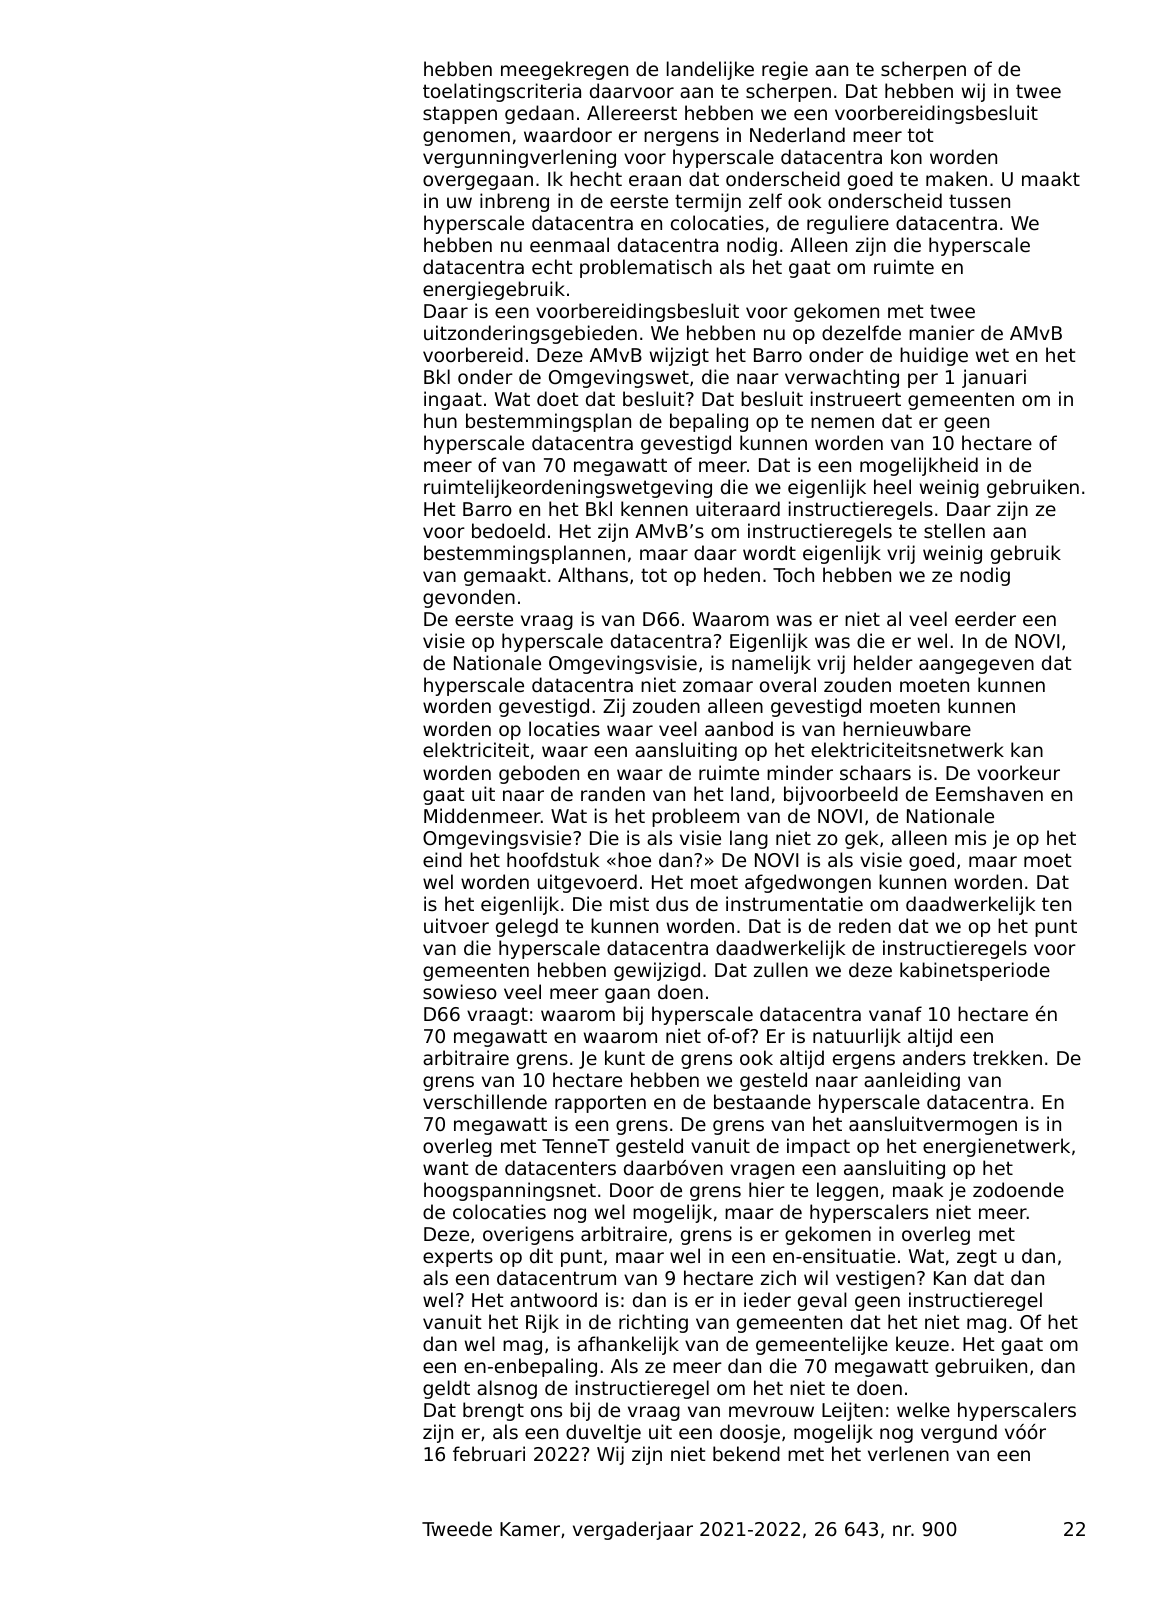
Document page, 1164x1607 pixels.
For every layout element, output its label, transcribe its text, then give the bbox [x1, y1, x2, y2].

text Daar is een voorbereidingsbesluit voor gekomen met twee uitzonderingsgebieden. We hebben nu op dezelfde manier de AMvB voorbereid. Deze AMvB wijzigt het Barro onder de huidige wet en het Bkl onder de Omgevingswet, die naar verwachting per 1 januari ingaat. Wat doet dat besluit? Dat besluit instrueert gemeenten om in hun bestemmingsplan de bepaling op te nemen dat er geen hyperscale datacentra gevestigd kunnen worden van 10 hectare of meer of van 70 megawatt of meer. Dat is een mogelijkheid in de ruimtelijkeordeningswetgeving die we eigenlijk heel weinig gebruiken. Het Barro en het Bkl kennen uiteraard instructieregels. Daar zijn ze voor bedoeld. Het zijn AMvB’s om instructieregels te stellen aan bestemmingsplannen, maar daar wordt eigenlijk vrij weinig gebruik van gemaakt. Althans, tot op heden. Toch hebben we ze nodig gevonden. [422, 301, 1087, 608]
text hebben meegekregen de landelijke regie aan te scherpen of de toelatingscriteria daarvoor aan te scherpen. Dat hebben wij in twee stappen gedaan. Allereerst hebben we een voorbereidingsbesluit genomen, waardoor er nergens in Nederland meer tot vergunningverlening voor hyperscale datacentra kon worden overgegaan. Ik hecht eraan dat onderscheid goed te maken. U maakt in uw inbreng in de eerste termijn zelf ook onderscheid tussen hyperscale datacentra en colocaties, de reguliere datacentra. We hebben nu eenmaal datacentra nodig. Alleen zijn die hyperscale datacentra echt problematisch als het gaat om ruimte en energiegebruik. [422, 59, 1087, 301]
text Dat brengt ons bij de vraag van mevrouw Leijten: welke hyperscalers zijn er, als een duveltje uit een doosje, mogelijk nog vergund vóór 16 februari 2022? Wij zijn niet bekend met het verlenen van een [422, 1400, 1087, 1466]
text De eerste vraag is van D66. Waarom was er niet al veel eerder een visie op hyperscale datacentra? Eigenlijk was die er wel. In de NOVI, de Nationale Omgevingsvisie, is namelijk vrij helder aangegeven dat hyperscale datacentra niet zomaar overal zouden moeten kunnen worden gevestigd. Zij zouden alleen gevestigd moeten kunnen worden op locaties waar veel aanbod is van hernieuwbare elektriciteit, waar een aansluiting op het elektriciteitsnetwerk kan worden geboden en waar de ruimte minder schaars is. De voorkeur gaat uit naar de randen van het land, bijvoorbeeld de Eemshaven en Middenmeer. Wat is het probleem van de NOVI, de Nationale Omgevingsvisie? Die is als visie lang niet zo gek, alleen mis je op het eind het hoofdstuk «hoe dan?» De NOVI is als visie goed, maar moet wel worden uitgevoerd. Het moet afgedwongen kunnen worden. Dat is het eigenlijk. Die mist dus de instrumentatie om daadwerkelijk ten uitvoer gelegd te kunnen worden. Dat is de reden dat we op het punt van die hyperscale datacentra daadwerkelijk de instructieregels voor gemeenten hebben gewijzigd. Dat zullen we deze kabinetsperiode sowieso veel meer gaan doen. [422, 608, 1087, 1004]
text D66 vraagt: waarom bij hyperscale datacentra vanaf 10 hectare én 70 megawatt en waarom niet of-of? Er is natuurlijk altijd een arbitraire grens. Je kunt de grens ook altijd ergens anders trekken. De grens van 10 hectare hebben we gesteld naar aanleiding van verschillende rapporten en de bestaande hyperscale datacentra. En 70 megawatt is een grens. De grens van het aansluitvermogen is in overleg met TenneT gesteld vanuit de impact op het energienetwerk, want de datacenters daarbóven vragen een aansluiting op het hoogspanningsnet. Door de grens hier te leggen, maak je zodoende de colocaties nog wel mogelijk, maar de hyperscalers niet meer. Deze, overigens arbitraire, grens is er gekomen in overleg met experts op dit punt, maar wel in een en-ensituatie. Wat, zegt u dan, als een datacentrum van 9 hectare zich wil vestigen? Kan dat dan wel? Het antwoord is: dan is er in ieder geval geen instructieregel vanuit het Rijk in de richting van gemeenten dat het niet mag. Of het dan wel mag, is afhankelijk van de gemeentelijke keuze. Het gaat om een en-enbepaling. Als ze meer dan die 70 megawatt gebruiken, dan geldt alsnog de instructieregel om het niet te doen. [422, 1004, 1087, 1400]
